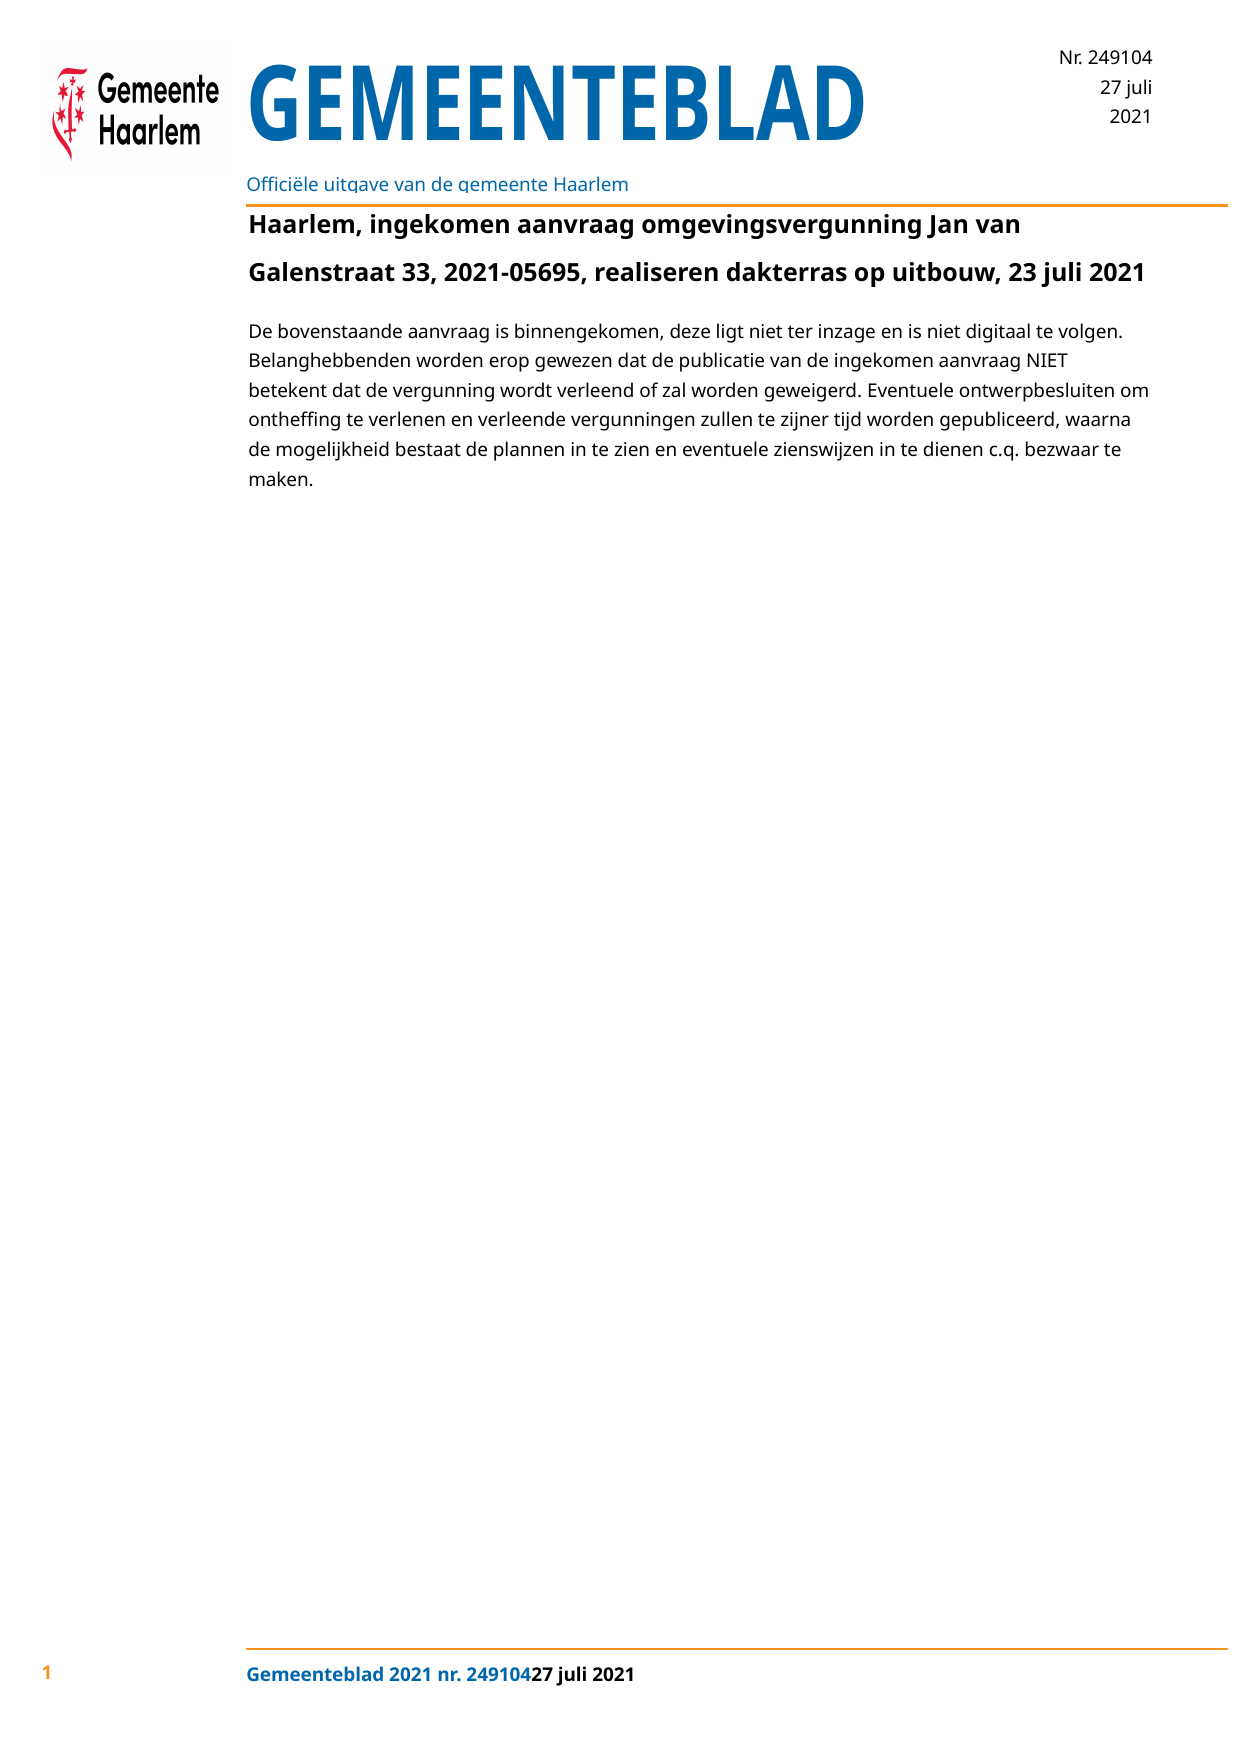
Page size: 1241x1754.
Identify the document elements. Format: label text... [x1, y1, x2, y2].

text Haarlem, ingekomen aanvraag omgevingsvergunning Jan van Galenstraat 33, 2021-05695, realiseren dakterras op uitbouw, 23 juli 2021 [248, 207, 1152, 288]
text De bovenstaande aanvraag is binnengekomen, deze ligt niet ter inzage en is niet digitaal te volgen. Belanghebbenden worden erop gewezen dat de publicatie van de ingekomen aanvraag NIET betekent dat de vergunning wordt verleend of zal worden geweigerd. Eventuele ontwerpbesluiten om ontheffing te verlenen en verleende vergunningen zullen te zijner tijd worden gepubliceerd, waarna de mogelijkheid bestaat de plannen in te zien en eventuele zienswijzen in te dienen c.q. bezwaar te maken. [248, 318, 1152, 492]
picture [41, 47, 231, 172]
